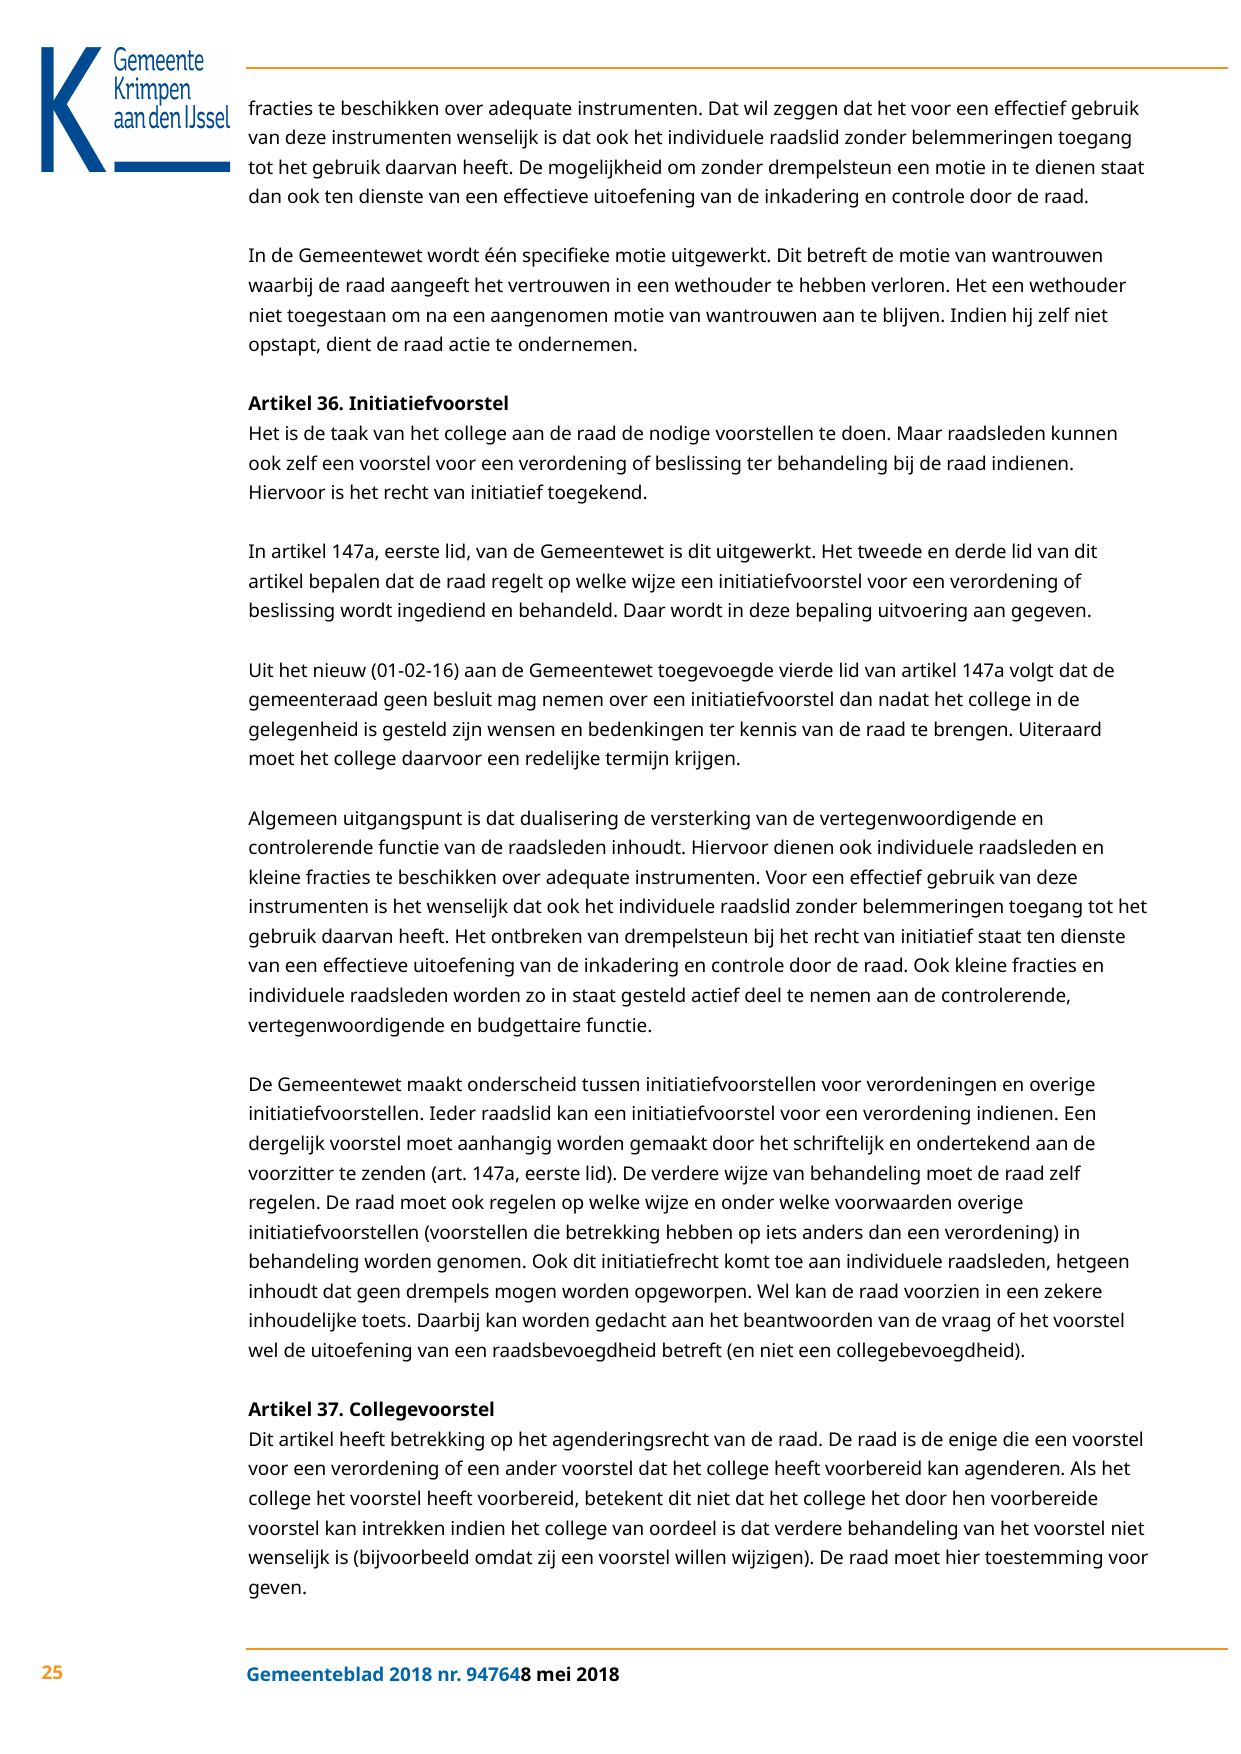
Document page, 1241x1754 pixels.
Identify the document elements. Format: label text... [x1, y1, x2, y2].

text Artikel 37. Collegevoorstel [248, 1396, 1152, 1422]
text Uit het nieuw (01-02-16) aan de Gemeentewet toegevoegde vierde lid van artikel 147a volgt dat de gemeenteraad geen besluit mag nemen over een initiatiefvoorstel dan nadat het college in de gelegenheid is gesteld zijn wensen en bedenkingen ter kennis van de raad te brengen. Uiteraard moet het college daarvoor een redelijke termijn krijgen. [248, 657, 1152, 771]
text fracties te beschikken over adequate instrumenten. Dat wil zeggen dat het voor een effectief gebruik van deze instrumenten wenselijk is dat ook het individuele raadslid zonder belemmeringen toegang tot het gebruik daarvan heeft. De mogelijkheid om zonder drempelsteun een motie in te dienen staat dan ook ten dienste van een effectieve uitoefening van de inkadering en controle door de raad. [248, 95, 1152, 209]
text Algemeen uitgangspunt is dat dualisering de versterking van de vertegenwoordigende en controlerende functie van de raadsleden inhoudt. Hiervoor dienen ook individuele raadsleden en kleine fracties te beschikken over adequate instrumenten. Voor een effectief gebruik van deze instrumenten is het wenselijk dat ook het individuele raadslid zonder belemmeringen toegang tot het gebruik daarvan heeft. Het ontbreken van drempelsteun bij het recht van initiatief staat ten dienste van een effectieve uitoefening van de inkadering en controle door de raad. Ook kleine fracties en individuele raadsleden worden zo in staat gesteld actief deel te nemen aan de controlerende, vertegenwoordigende en budgettaire functie. [248, 805, 1152, 1038]
picture [41, 47, 231, 172]
text In de Gemeentewet wordt één specifieke motie uitgewerkt. Dit betreft de motie van wantrouwen waarbij de raad aangeeft het vertrouwen in een wethouder te hebben verloren. Het een wethouder niet toegestaan om na een aangenomen motie van wantrouwen aan te blijven. Indien hij zelf niet opstapt, dient de raad actie te ondernemen. [248, 243, 1152, 357]
text In artikel 147a, eerste lid, van de Gemeentewet is dit uitgewerkt. Het tweede en derde lid van dit artikel bepalen dat de raad regelt op welke wijze een initiatiefvoorstel voor een verordening of beslissing wordt ingediend en behandeld. Daar wordt in deze bepaling uitvoering aan gegeven. [248, 538, 1152, 623]
text Het is de taak van het college aan de raad de nodige voorstellen te doen. Maar raadsleden kunnen ook zelf een voorstel voor een verordening of beslissing ter behandeling bij de raad indienen. Hiervoor is het recht van initiatief toegekend. [248, 420, 1152, 505]
text Dit artikel heeft betrekking op het agenderingsrecht van de raad. De raad is de enige die een voorstel voor een verordening of een ander voorstel dat het college heeft voorbereid kan agenderen. Als het college het voorstel heeft voorbereid, betekent dit niet dat het college het door hen voorbereide voorstel kan intrekken indien het college van oordeel is dat verdere behandeling van het voorstel niet wenselijk is (bijvoorbeeld omdat zij een voorstel willen wijzigen). De raad moet hier toestemming voor geven. [248, 1426, 1152, 1600]
text De Gemeentewet maakt onderscheid tussen initiatiefvoorstellen voor verordeningen en overige initiatiefvoorstellen. Ieder raadslid kan een initiatiefvoorstel voor een verordening indienen. Een dergelijk voorstel moet aanhangig worden gemaakt door het schriftelijk en ondertekend aan de voorzitter te zenden (art. 147a, eerste lid). De verdere wijze van behandeling moet de raad zelf regelen. De raad moet ook regelen op welke wijze en onder welke voorwaarden overige initiatiefvoorstellen (voorstellen die betrekking hebben op iets anders dan een verordening) in behandeling worden genomen. Ook dit initiatiefrecht komt toe aan individuele raadsleden, hetgeen inhoudt dat geen drempels mogen worden opgeworpen. Wel kan de raad voorzien in een zekere inhoudelijke toets. Daarbij kan worden gedacht aan het beantwoorden van de vraag of het voorstel wel de uitoefening van een raadsbevoegdheid betreft (en niet een collegebevoegdheid). [248, 1071, 1152, 1363]
text Artikel 36. Initiatiefvoorstel [248, 391, 1152, 416]
